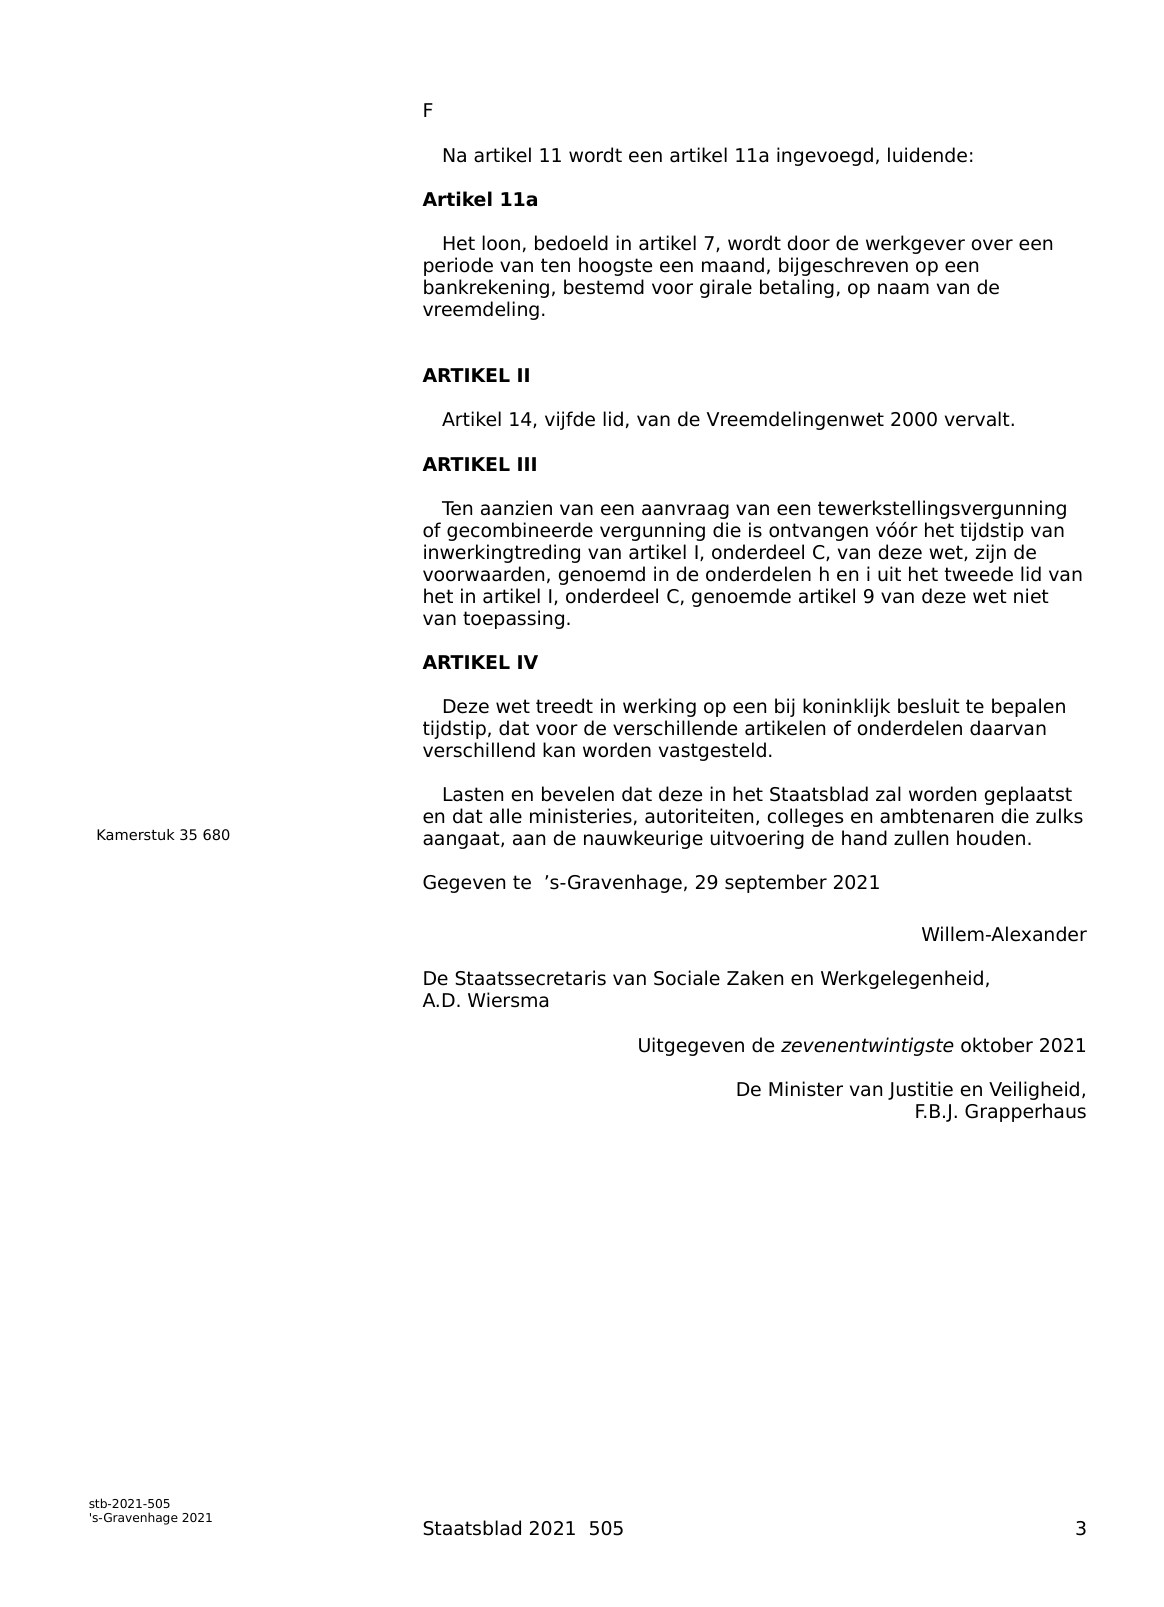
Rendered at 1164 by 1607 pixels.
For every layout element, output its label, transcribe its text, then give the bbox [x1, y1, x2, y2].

text De Staatssecretaris van Sociale Zaken en Werkgelegenheid, A.D. Wiersma [422, 968, 1087, 1012]
text Het loon, bedoeld in artikel 7, wordt door de werkgever over een periode van ten hoogste een maand, bijgeschreven op een bankrekening, bestemd voor girale betaling, op naam van de vreemdeling. [422, 233, 1087, 321]
text Lasten en bevelen dat deze in het Staatsblad zal worden geplaatst en dat alle ministeries, autoriteiten, colleges en ambtenaren die zulks aangaat, aan de nauwkeurige uitvoering de hand zullen houden. [422, 784, 1087, 850]
text Artikel 14, vijfde lid, van de Vreemdelingenwet 2000 vervalt. [422, 409, 1087, 431]
subtitle Artikel 11a [422, 189, 1087, 211]
text Kamerstuk 35 680 [77, 827, 396, 844]
text Na artikel 11 wordt een artikel 11a ingevoegd, luidende: [422, 144, 1087, 167]
subtitle ARTIKEL III [422, 453, 1087, 476]
text Deze wet treedt in werking op een bij koninklijk besluit te bepalen tijdstip, dat voor de verschillende artikelen of onderdelen daarvan verschillend kan worden vastgesteld. [422, 696, 1087, 762]
text Willem-Alexander [422, 924, 1087, 946]
text 's-Gravenhage 2021 [88, 1511, 323, 1525]
text Uitgegeven de zevenentwintigste oktober 2021 [422, 1034, 1087, 1056]
text De Minister van Justitie en Veiligheid, F.B.J. Grapperhaus [422, 1079, 1087, 1123]
text stb-2021-505 [88, 1497, 323, 1511]
subtitle ARTIKEL II [422, 365, 1087, 387]
text Ten aanzien van een aanvraag van een tewerkstellingsvergunning of gecombineerde vergunning die is ontvangen vóór het tijdstip van inwerkingtreding van artikel I, onderdeel C, van deze wet, zijn de voorwaarden, genoemd in de onderdelen h en i uit het tweede lid van het in artikel I, onderdeel C, genoemde artikel 9 van deze wet niet van toepassing. [422, 498, 1087, 629]
text Gegeven te ’s-Gravenhage, 29 september 2021 [422, 872, 1087, 894]
text F [422, 100, 1087, 122]
subtitle ARTIKEL IV [422, 652, 1087, 674]
